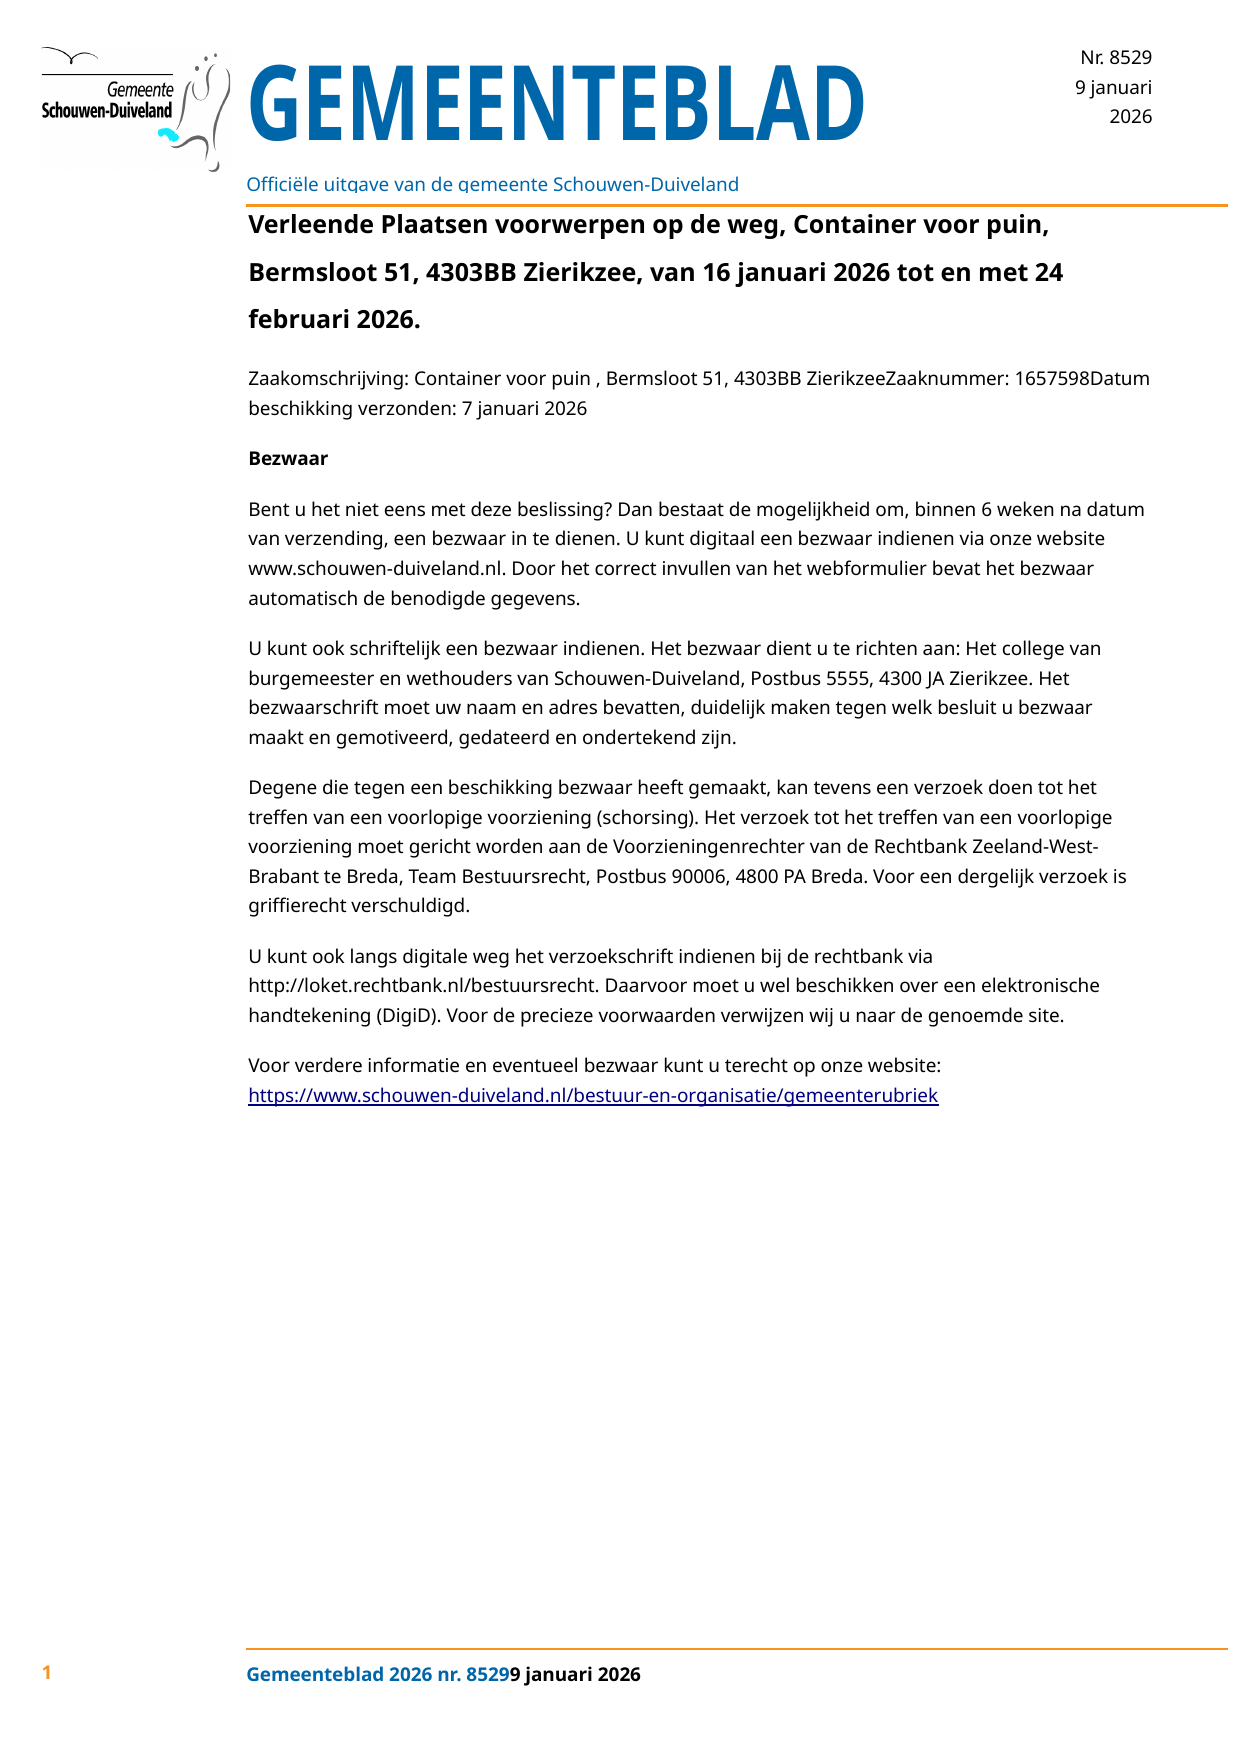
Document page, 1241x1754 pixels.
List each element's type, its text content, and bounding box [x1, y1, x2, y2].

text U kunt ook langs digitale weg het verzoekschrift indienen bij de rechtbank via http://loket.rechtbank.nl/bestuursrecht. Daarvoor moet u wel beschikken over een elektronische handtekening (DigiD). Voor de precieze voorwaarden verwijzen wij u naar de genoemde site. [248, 943, 1152, 1028]
text Verleende Plaatsen voorwerpen op de weg, Container voor puin, Bermsloot 51, 4303BB Zierikzee, van 16 januari 2026 tot en met 24 februari 2026. [248, 207, 1152, 336]
picture [41, 47, 231, 172]
text Degene die tegen een beschikking bezwaar heeft gemaakt, kan tevens een verzoek doen tot het treffen van een voorlopige voorziening (schorsing). Het verzoek tot het treffen van een voorlopige voorziening moet gericht worden aan de Voorzieningenrechter van de Rechtbank Zeeland-West-Brabant te Breda, Team Bestuursrecht, Postbus 90006, 4800 PA Breda. Voor een dergelijk verzoek is griffierecht verschuldigd. [248, 774, 1152, 918]
text U kunt ook schriftelijk een bezwaar indienen. Het bezwaar dient u te richten aan: Het college van burgemeester en wethouders van Schouwen-Duiveland, Postbus 5555, 4300 JA Zierikzee. Het bezwaarschrift moet uw naam en adres bevatten, duidelijk maken tegen welk besluit u bezwaar maakt en gemotiveerd, gedateerd en ondertekend zijn. [248, 635, 1152, 749]
text Bent u het niet eens met deze beslissing? Dan bestaat de mogelijkheid om, binnen 6 weken na datum van verzending, een bezwaar in te dienen. U kunt digitaal een bezwaar indienen via onze website www.schouwen-duiveland.nl. Door het correct invullen van het webformulier bevat het bezwaar automatisch de benodigde gegevens. [248, 496, 1152, 610]
text Bezwaar [248, 446, 1152, 471]
text Voor verdere informatie en eventueel bezwaar kunt u terecht op onze website: https://www.schouwen-duiveland.nl/bestuur-en-organisatie/gemeenterubriek [248, 1053, 1152, 1108]
text Zaakomschrijving: Container voor puin , Bermsloot 51, 4303BB ZierikzeeZaaknummer: 1657598Datum beschikking verzonden: 7 januari 2026 [248, 366, 1152, 421]
